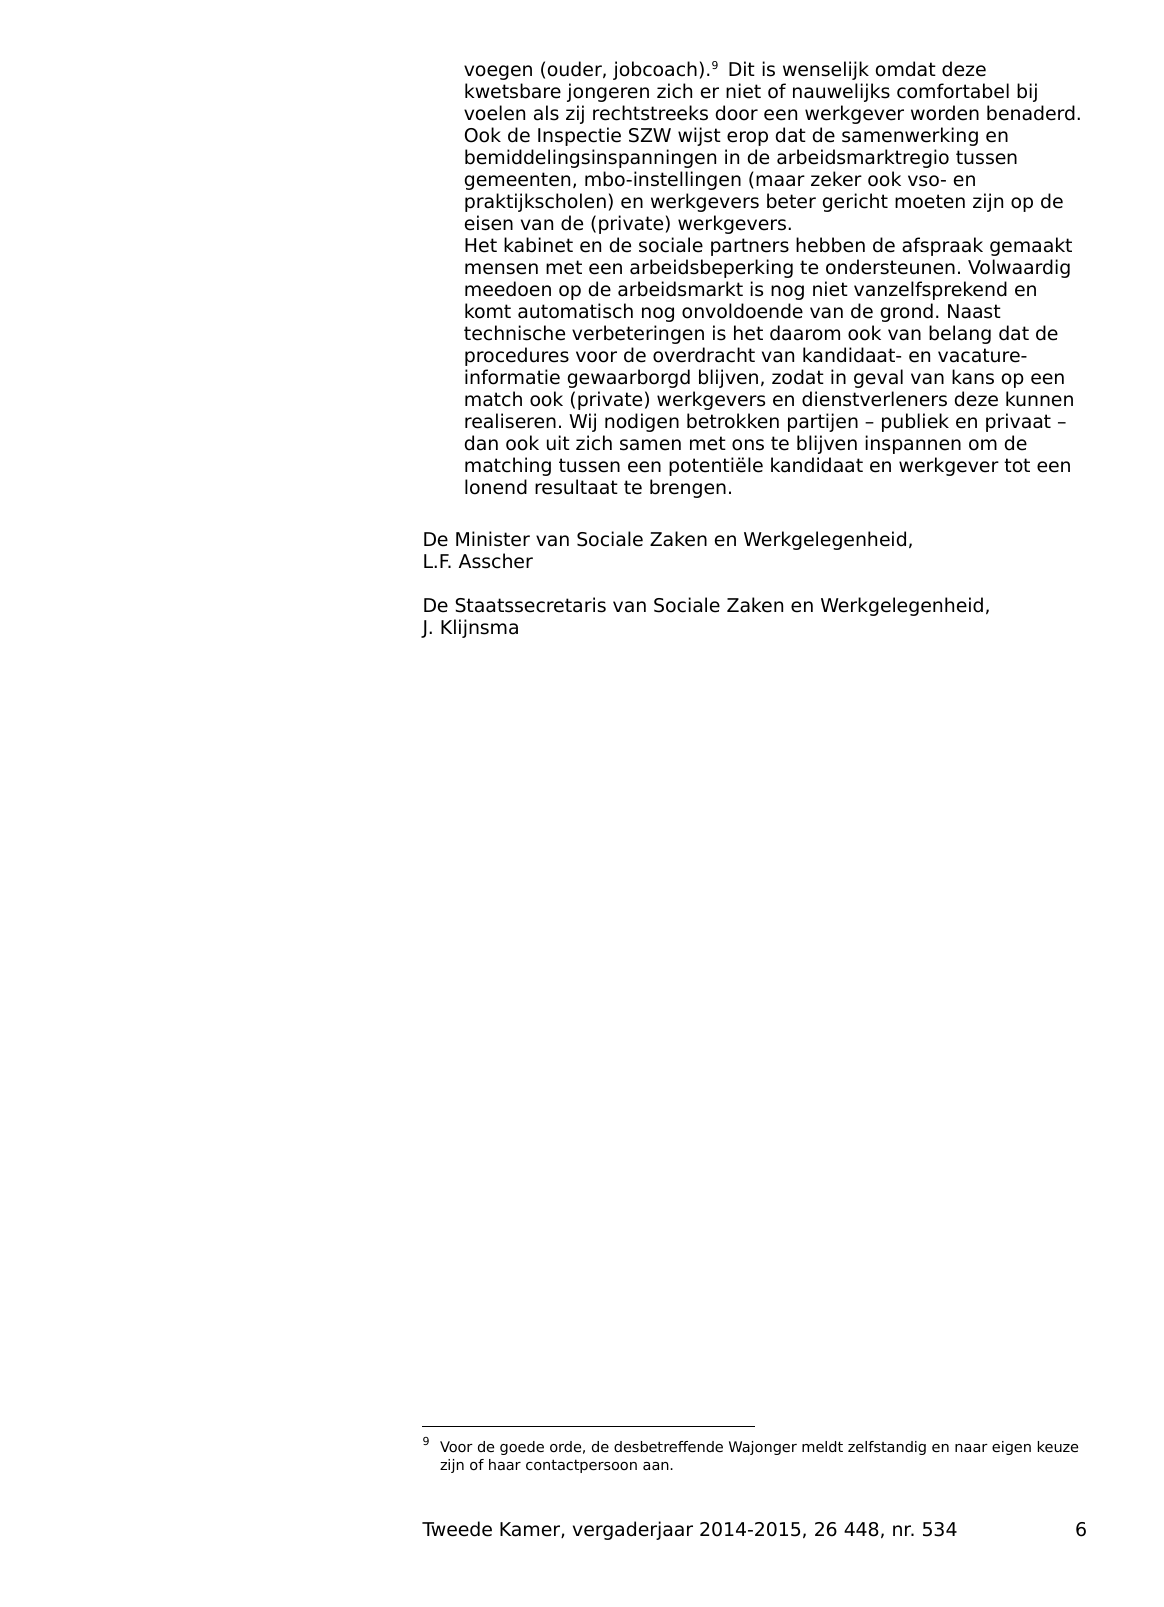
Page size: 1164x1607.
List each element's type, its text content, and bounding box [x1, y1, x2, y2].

text voegen (ouder, jobcoach). Dit is wenselijk omdat deze kwetsbare jongeren zich er niet of nauwelijks comfortabel bij voelen als zij rechtstreeks door een werkgever worden benaderd. Ook de Inspectie SZW wijst erop dat de samenwerking en bemiddelingsinspanningen in de arbeidsmarktregio tussen gemeenten, mbo-instellingen (maar zeker ook vso- en praktijkscholen) en werkgevers beter gericht moeten zijn op de eisen van de (private) werkgevers. [464, 59, 1087, 235]
text De Staatssecretaris van Sociale Zaken en Werkgelegenheid, J. Klijnsma [422, 595, 1087, 639]
text Voor de goede orde, de desbetreffende Wajonger meldt zelfstandig en naar eigen keuze zijn of haar contactpersoon aan. [422, 1435, 1087, 1474]
text De Minister van Sociale Zaken en Werkgelegenheid, L.F. Asscher [422, 529, 1087, 573]
text Het kabinet en de sociale partners hebben de afspraak gemaakt mensen met een arbeidsbeperking te ondersteunen. Volwaardig meedoen op de arbeidsmarkt is nog niet vanzelfsprekend en komt automatisch nog onvoldoende van de grond. Naast technische verbeteringen is het daarom ook van belang dat de procedures voor de overdracht van kandidaat- en vacature-informatie gewaarborgd blijven, zodat in geval van kans op een match ook (private) werkgevers en dienstverleners deze kunnen realiseren. Wij nodigen betrokken partijen – publiek en privaat – dan ook uit zich samen met ons te blijven inspannen om de matching tussen een potentiële kandidaat en werkgever tot een lonend resultaat te brengen. [464, 235, 1087, 499]
